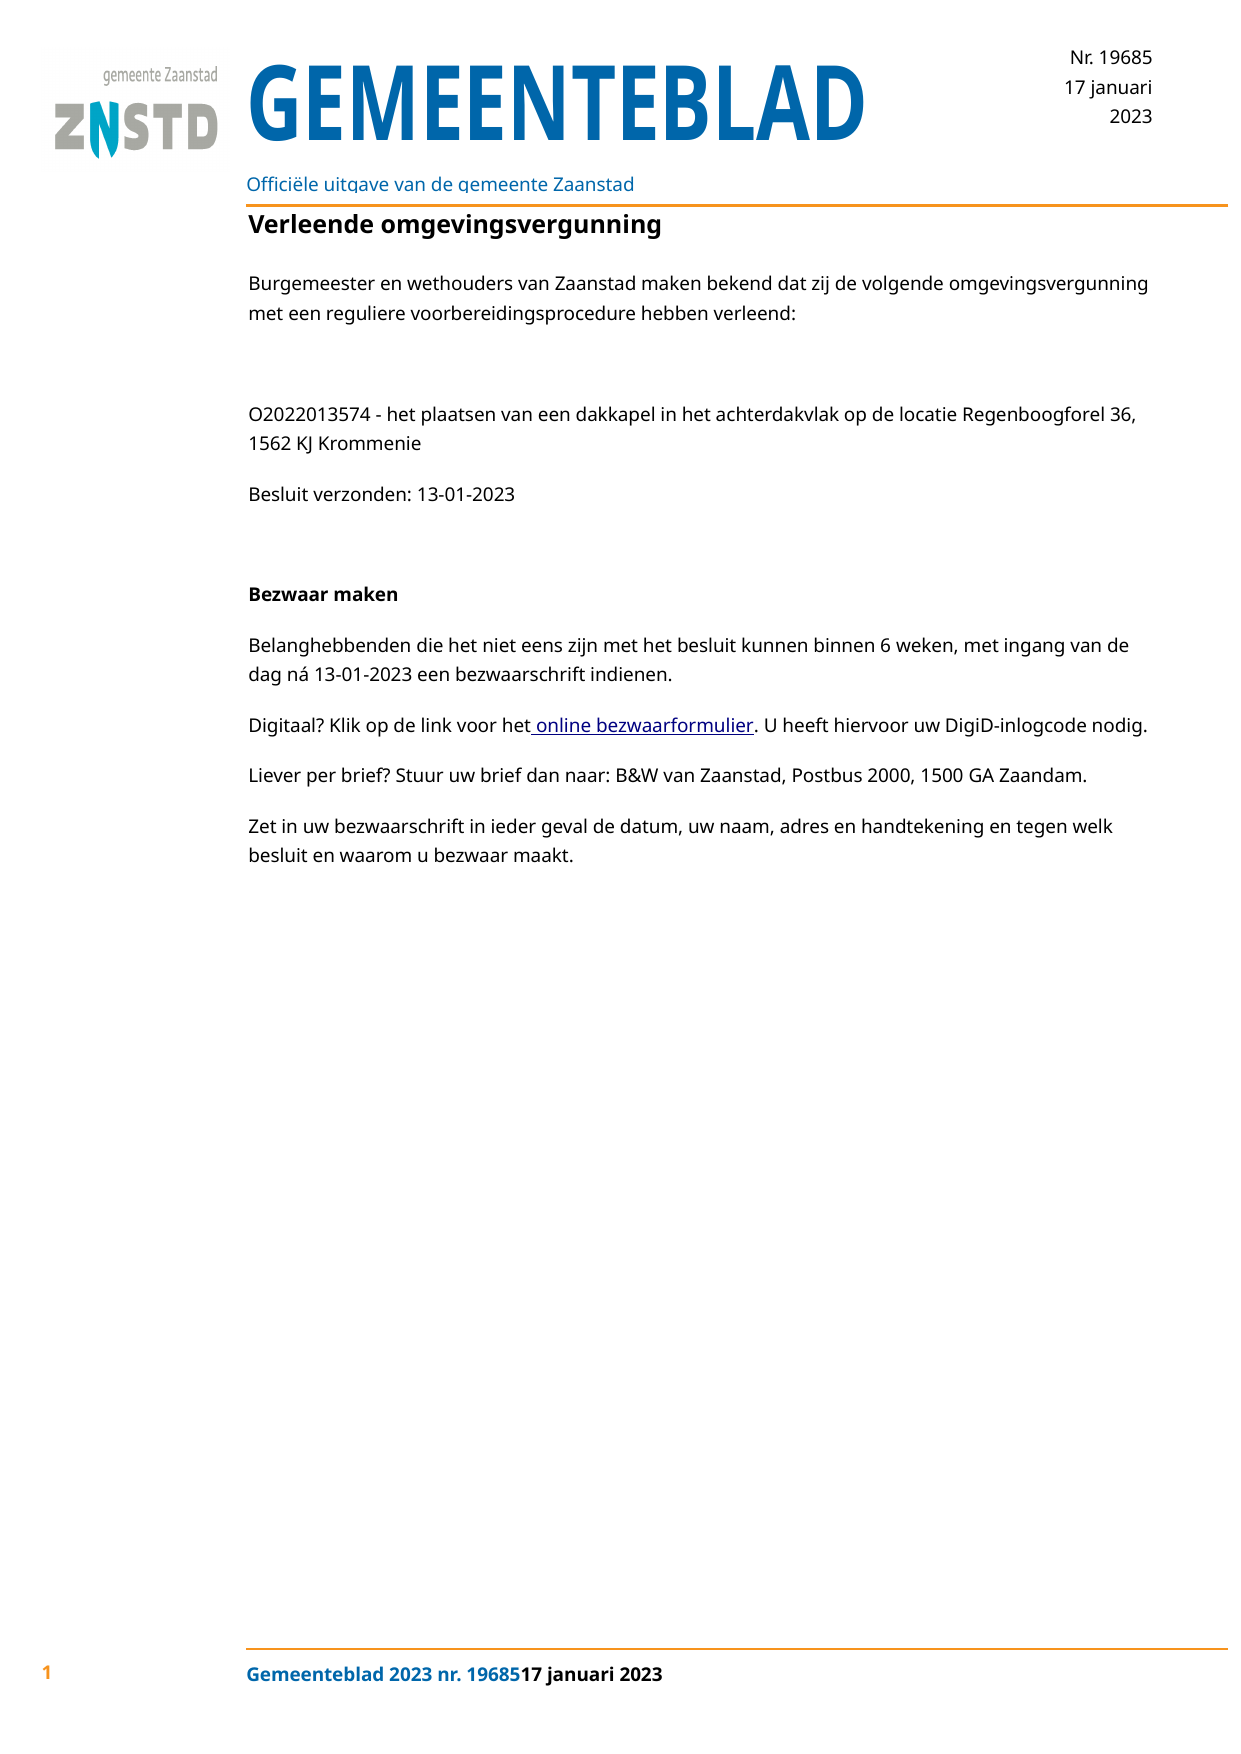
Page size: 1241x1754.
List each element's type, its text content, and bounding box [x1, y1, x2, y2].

text Verleende omgevingsvergunning [248, 207, 1152, 241]
text Zet in uw bezwaarschrift in ieder geval de datum, uw naam, adres en handtekening en tegen welk besluit en waarom u bezwaar maakt. [248, 813, 1152, 868]
text O2022013574 - het plaatsen van een dakkapel in het achterdakvlak op de locatie Regenboogforel 36, 1562 KJ Krommenie [248, 401, 1152, 456]
text Bezwaar maken [248, 582, 1152, 607]
text Digitaal? Klik op de link voor het online bezwaarformulier. U heeft hiervoor uw DigiD-inlogcode nodig. [248, 712, 1152, 738]
text Liever per brief? Stuur uw brief dan naar: B&W van Zaanstad, Postbus 2000, 1500 GA Zaandam. [248, 762, 1152, 788]
text Belanghebbenden die het niet eens zijn met het besluit kunnen binnen 6 weken, met ingang van de dag ná 13-01-2023 een bezwaarschrift indienen. [248, 632, 1152, 687]
picture [41, 47, 231, 172]
text Besluit verzonden: 13-01-2023 [248, 481, 1152, 506]
text Burgemeester en wethouders van Zaanstad maken bekend dat zij de volgende omgevingsvergunning met een reguliere voorbereidingsprocedure hebben verleend: [248, 270, 1152, 326]
